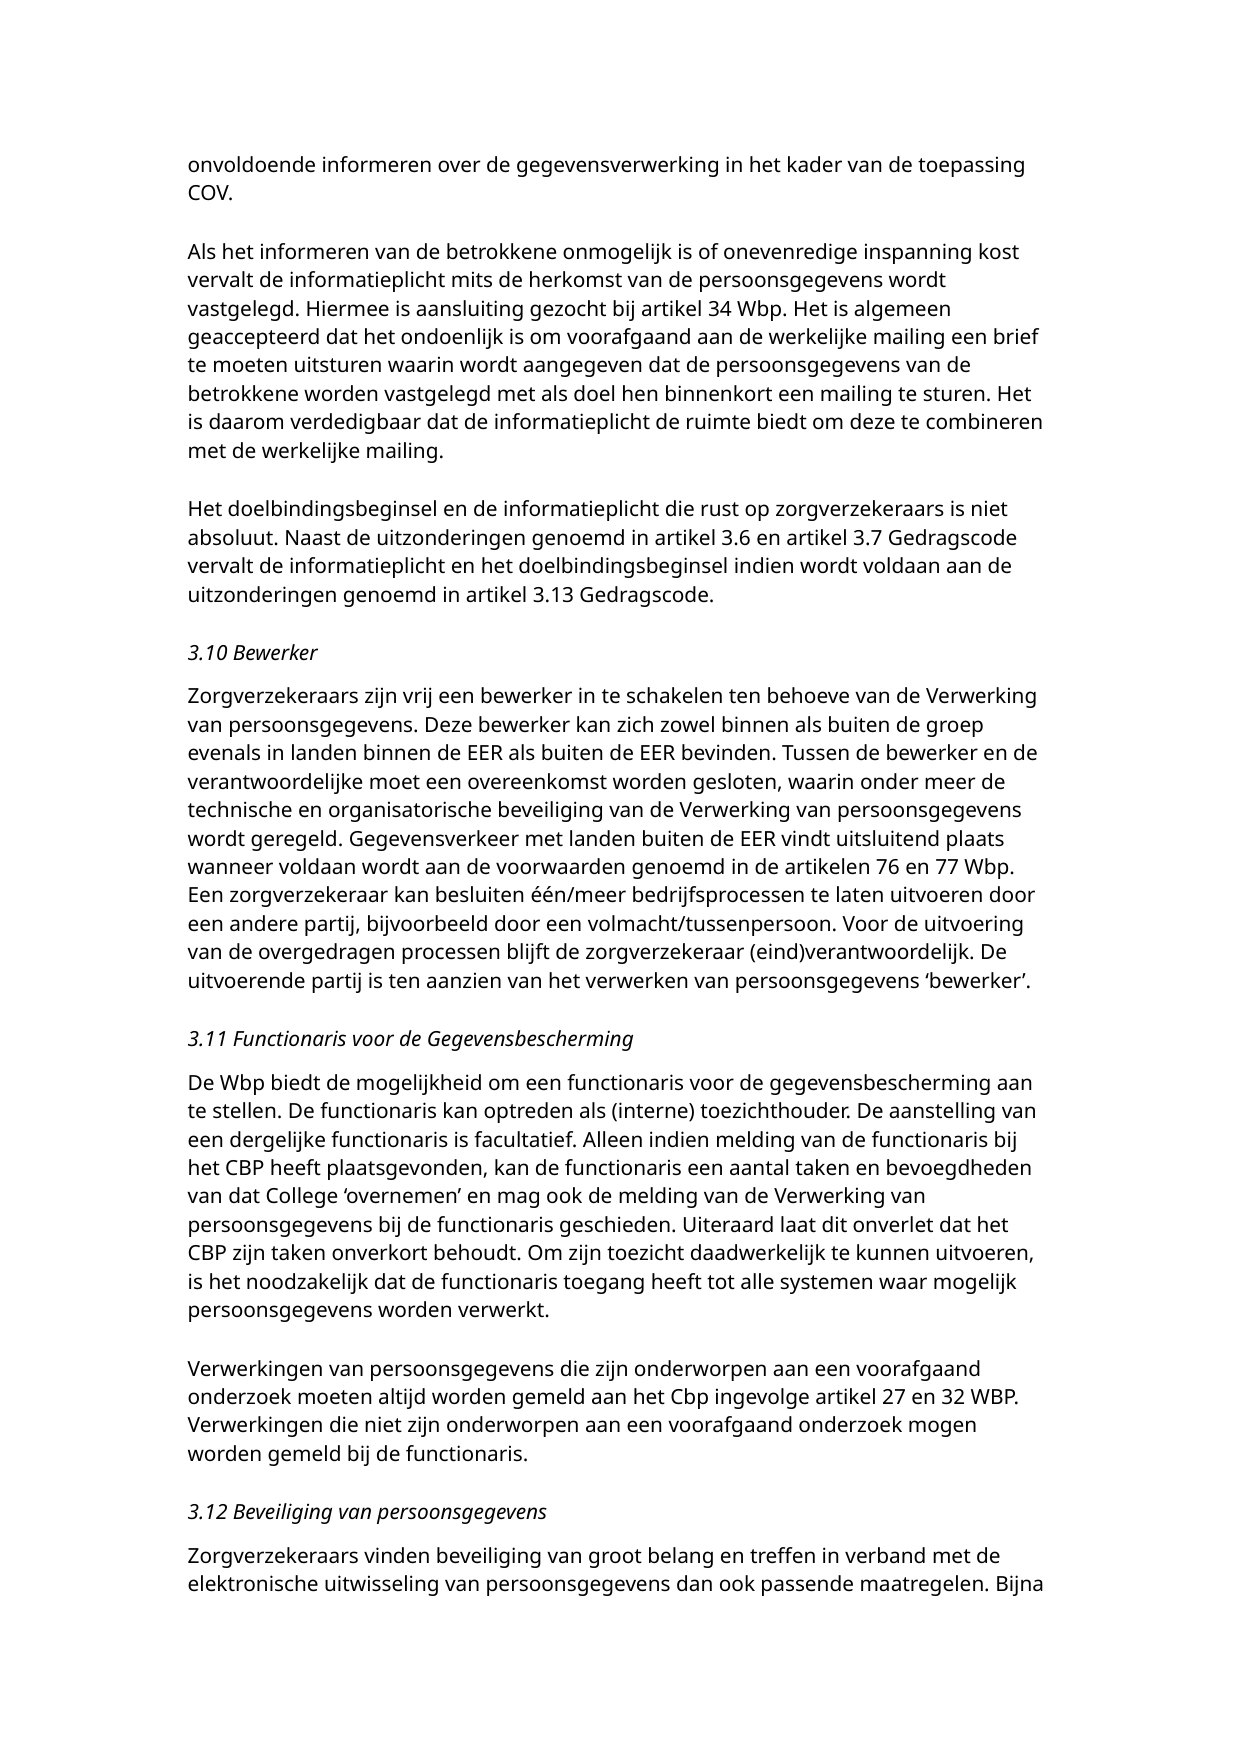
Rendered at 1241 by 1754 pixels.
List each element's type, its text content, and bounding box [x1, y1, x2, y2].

text 3.11 Functionaris voor de Gegevensbescherming [187, 1024, 1053, 1053]
text Als het informeren van de betrokkene onmogelijk is of onevenredige inspanning kost vervalt de informatieplicht mits de herkomst van de persoonsgegevens wordt vastgelegd. Hiermee is aansluiting gezocht bij artikel 34 Wbp. Het is algemeen geaccepteerd dat het ondoenlijk is om voorafgaand aan de werkelijke mailing een brief te moeten uitsturen waarin wordt aangegeven dat de persoonsgegevens van de betrokkene worden vastgelegd met als doel hen binnenkort een mailing te sturen. Het is daarom verdedigbaar dat de informatieplicht de ruimte biedt om deze te combineren met de werkelijke mailing. [187, 237, 1053, 464]
text Zorgverzekeraars vinden beveiliging van groot belang en treffen in verband met de elektronische uitwisseling van persoonsgegevens dan ook passende maatregelen. Bijna [187, 1541, 1053, 1598]
text Verwerkingen van persoonsgegevens die zijn onderworpen aan een voorafgaand onderzoek moeten altijd worden gemeld aan het Cbp ingevolge artikel 27 en 32 WBP. Verwerkingen die niet zijn onderworpen aan een voorafgaand onderzoek mogen worden gemeld bij de functionaris. [187, 1354, 1053, 1467]
text 3.12 Beveiliging van persoonsgegevens [187, 1497, 1053, 1526]
text onvoldoende informeren over de gegevensverwerking in het kader van de toepassing COV. [187, 150, 1053, 207]
text Zorgverzekeraars zijn vrij een bewerker in te schakelen ten behoeve van de Verwerking van persoonsgegevens. Deze bewerker kan zich zowel binnen als buiten de groep evenals in landen binnen de EER als buiten de EER bevinden. Tussen de bewerker en de verantwoordelijke moet een overeenkomst worden gesloten, waarin onder meer de technische en organisatorische beveiliging van de Verwerking van persoonsgegevens wordt geregeld. Gegevensverkeer met landen buiten de EER vindt uitsluitend plaats wanneer voldaan wordt aan de voorwaarden genoemd in de artikelen 76 en 77 Wbp. Een zorgverzekeraar kan besluiten één/meer bedrijfsprocessen te laten uitvoeren door een andere partij, bijvoorbeeld door een volmacht/tussenpersoon. Voor de uitvoering van de overgedragen processen blijft de zorgverzekeraar (eind)verantwoordelijk. De uitvoerende partij is ten aanzien van het verwerken van persoonsgegevens ‘bewerker’. [187, 682, 1053, 994]
text De Wbp biedt de mogelijkheid om een functionaris voor de gegevensbescherming aan te stellen. De functionaris kan optreden als (interne) toezichthouder. De aanstelling van een dergelijke functionaris is facultatief. Alleen indien melding van de functionaris bij het CBP heeft plaatsgevonden, kan de functionaris een aantal taken en bevoegdheden van dat College ‘overnemen’ en mag ook de melding van de Verwerking van persoonsgegevens bij de functionaris geschieden. Uiteraard laat dit onverlet dat het CBP zijn taken onverkort behoudt. Om zijn toezicht daadwerkelijk te kunnen uitvoeren, is het noodzakelijk dat de functionaris toegang heeft tot alle systemen waar mogelijk persoonsgegevens worden verwerkt. [187, 1068, 1053, 1324]
text Het doelbindingsbeginsel en de informatieplicht die rust op zorgverzekeraars is niet absoluut. Naast de uitzonderingen genoemd in artikel 3.6 en artikel 3.7 Gedragscode vervalt de informatieplicht en het doelbindingsbeginsel indien wordt voldaan aan de uitzonderingen genoemd in artikel 3.13 Gedragscode. [187, 494, 1053, 608]
text 3.10 Bewerker [187, 638, 1053, 667]
